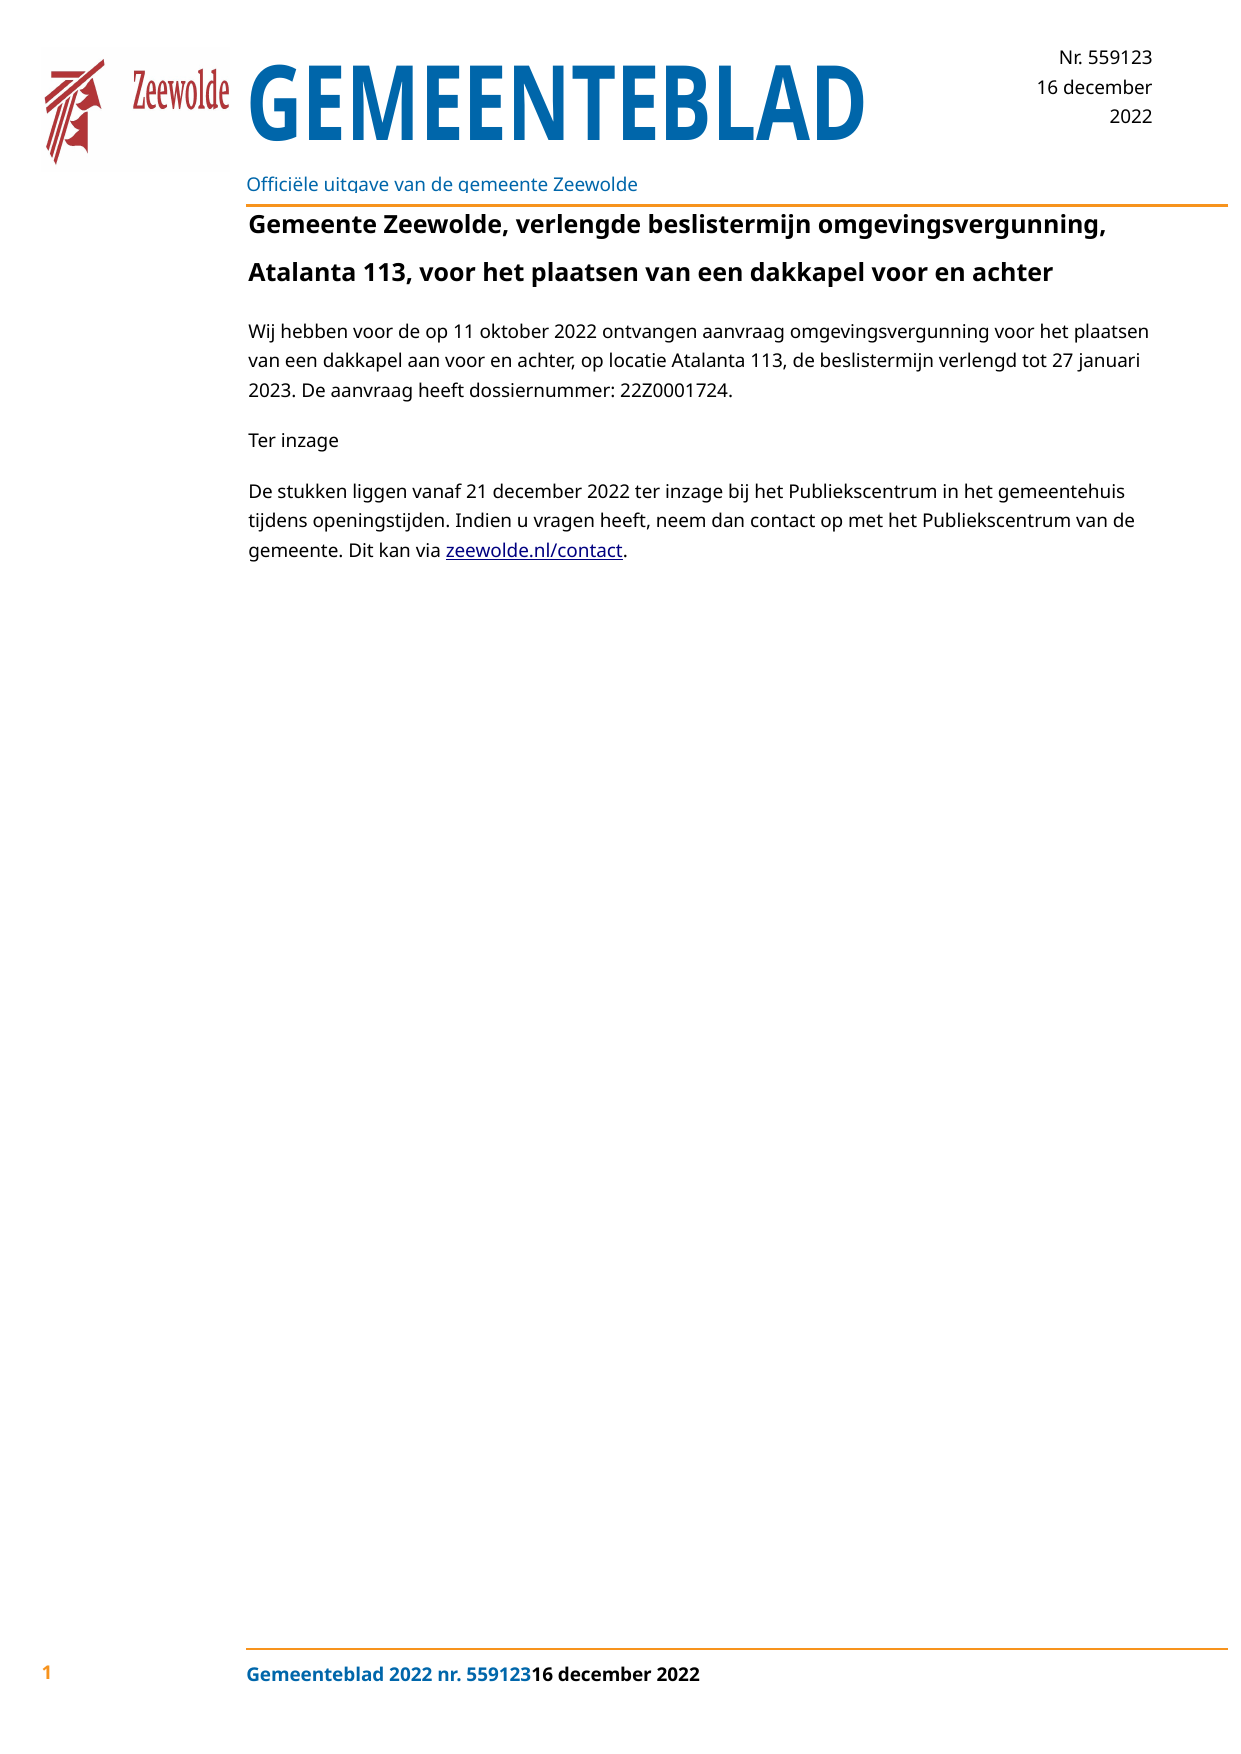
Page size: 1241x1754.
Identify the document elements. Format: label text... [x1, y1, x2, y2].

text Gemeente Zeewolde, verlengde beslistermijn omgevingsvergunning, Atalanta 113, voor het plaatsen van een dakkapel voor en achter [248, 207, 1152, 288]
picture [41, 47, 231, 172]
text Wij hebben voor de op 11 oktober 2022 ontvangen aanvraag omgevingsvergunning voor het plaatsen van een dakkapel aan voor en achter, op locatie Atalanta 113, de beslistermijn verlengd tot 27 januari 2023. De aanvraag heeft dossiernummer: 22Z0001724. [248, 318, 1152, 403]
text Ter inzage [248, 427, 1152, 453]
text De stukken liggen vanaf 21 december 2022 ter inzage bij het Publiekscentrum in het gemeentehuis tijdens openingstijden. Indien u vragen heeft, neem dan contact op met het Publiekscentrum van de gemeente. Dit kan via zeewolde.nl/contact. [248, 478, 1152, 563]
